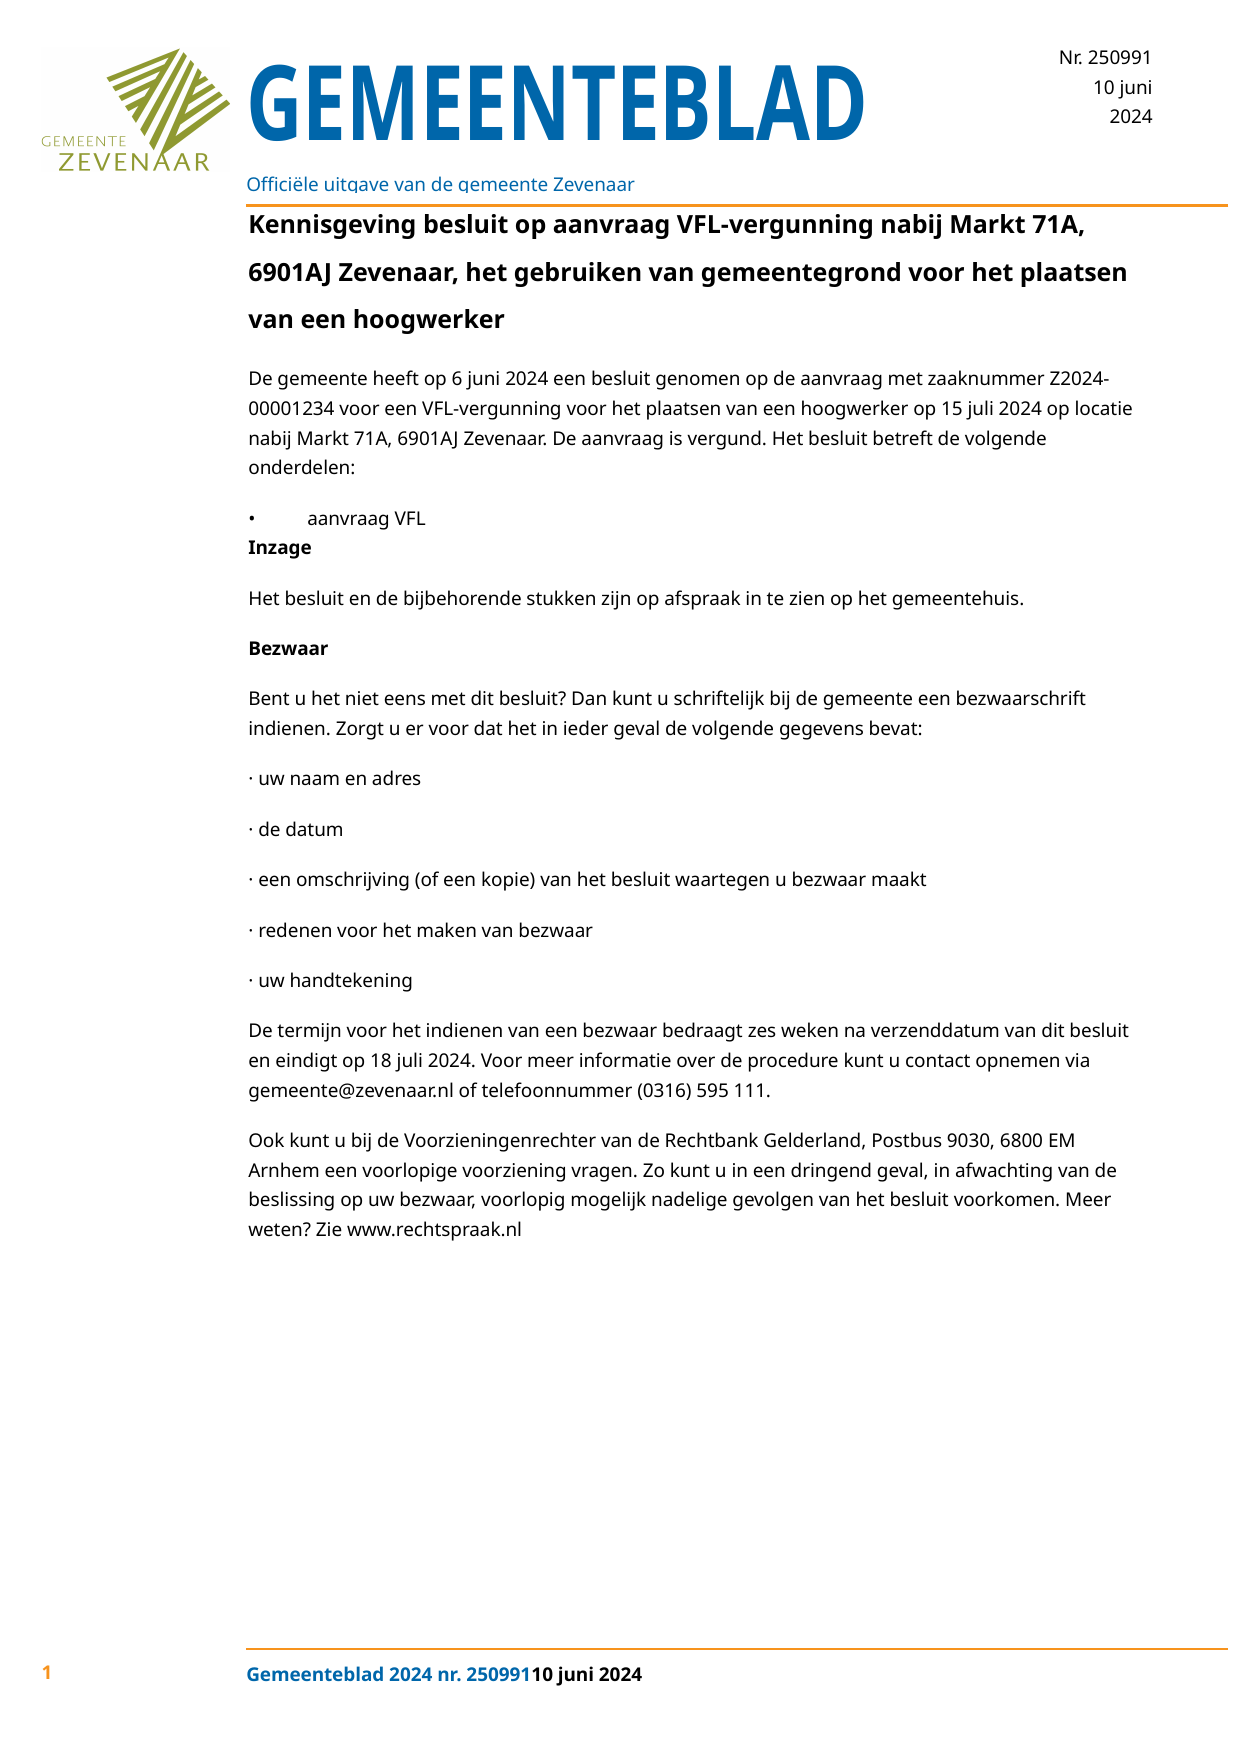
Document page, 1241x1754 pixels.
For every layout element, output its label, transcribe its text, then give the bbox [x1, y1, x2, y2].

text Inzage [248, 534, 1152, 560]
text Ook kunt u bij de Voorzieningenrechter van de Rechtbank Gelderland, Postbus 9030, 6800 EM Arnhem een voorlopige voorziening vragen. Zo kunt u in een dringend geval, in afwachting van de beslissing op uw bezwaar, voorlopig mogelijk nadelige gevolgen van het besluit voorkomen. Meer weten? Zie www.rechtspraak.nl [248, 1127, 1152, 1242]
text · de datum [248, 816, 1152, 842]
text Het besluit en de bijbehorende stukken zijn op afspraak in te zien op het gemeentehuis. [248, 585, 1152, 610]
picture [41, 47, 231, 172]
list aanvraag VFL [248, 505, 1152, 530]
text · redenen voor het maken van bezwaar [248, 917, 1152, 942]
text Bent u het niet eens met dit besluit? Dan kunt u schriftelijk bij de gemeente een bezwaarschrift indienen. Zorgt u er voor dat het in ieder geval de volgende gegevens bevat: [248, 686, 1152, 741]
text De termijn voor het indienen van een bezwaar bedraagt zes weken na verzenddatum van dit besluit en eindigt op 18 juli 2024. Voor meer informatie over de procedure kunt u contact opnemen via gemeente@zevenaar.nl of telefoonnummer (0316) 595 111. [248, 1018, 1152, 1102]
text De gemeente heeft op 6 juni 2024 een besluit genomen op de aanvraag met zaaknummer Z2024-00001234 voor een VFL-vergunning voor het plaatsen van een hoogwerker op 15 juli 2024 op locatie nabij Markt 71A, 6901AJ Zevenaar. De aanvraag is vergund. Het besluit betreft de volgende onderdelen: [248, 366, 1152, 480]
text · uw naam en adres [248, 766, 1152, 791]
text Kennisgeving besluit op aanvraag VFL-vergunning nabij Markt 71A, 6901AJ Zevenaar, het gebruiken van gemeentegrond voor het plaatsen van een hoogwerker [248, 207, 1152, 336]
text · uw handtekening [248, 967, 1152, 993]
text Bezwaar [248, 635, 1152, 661]
text · een omschrijving (of een kopie) van het besluit waartegen u bezwaar maakt [248, 866, 1152, 892]
